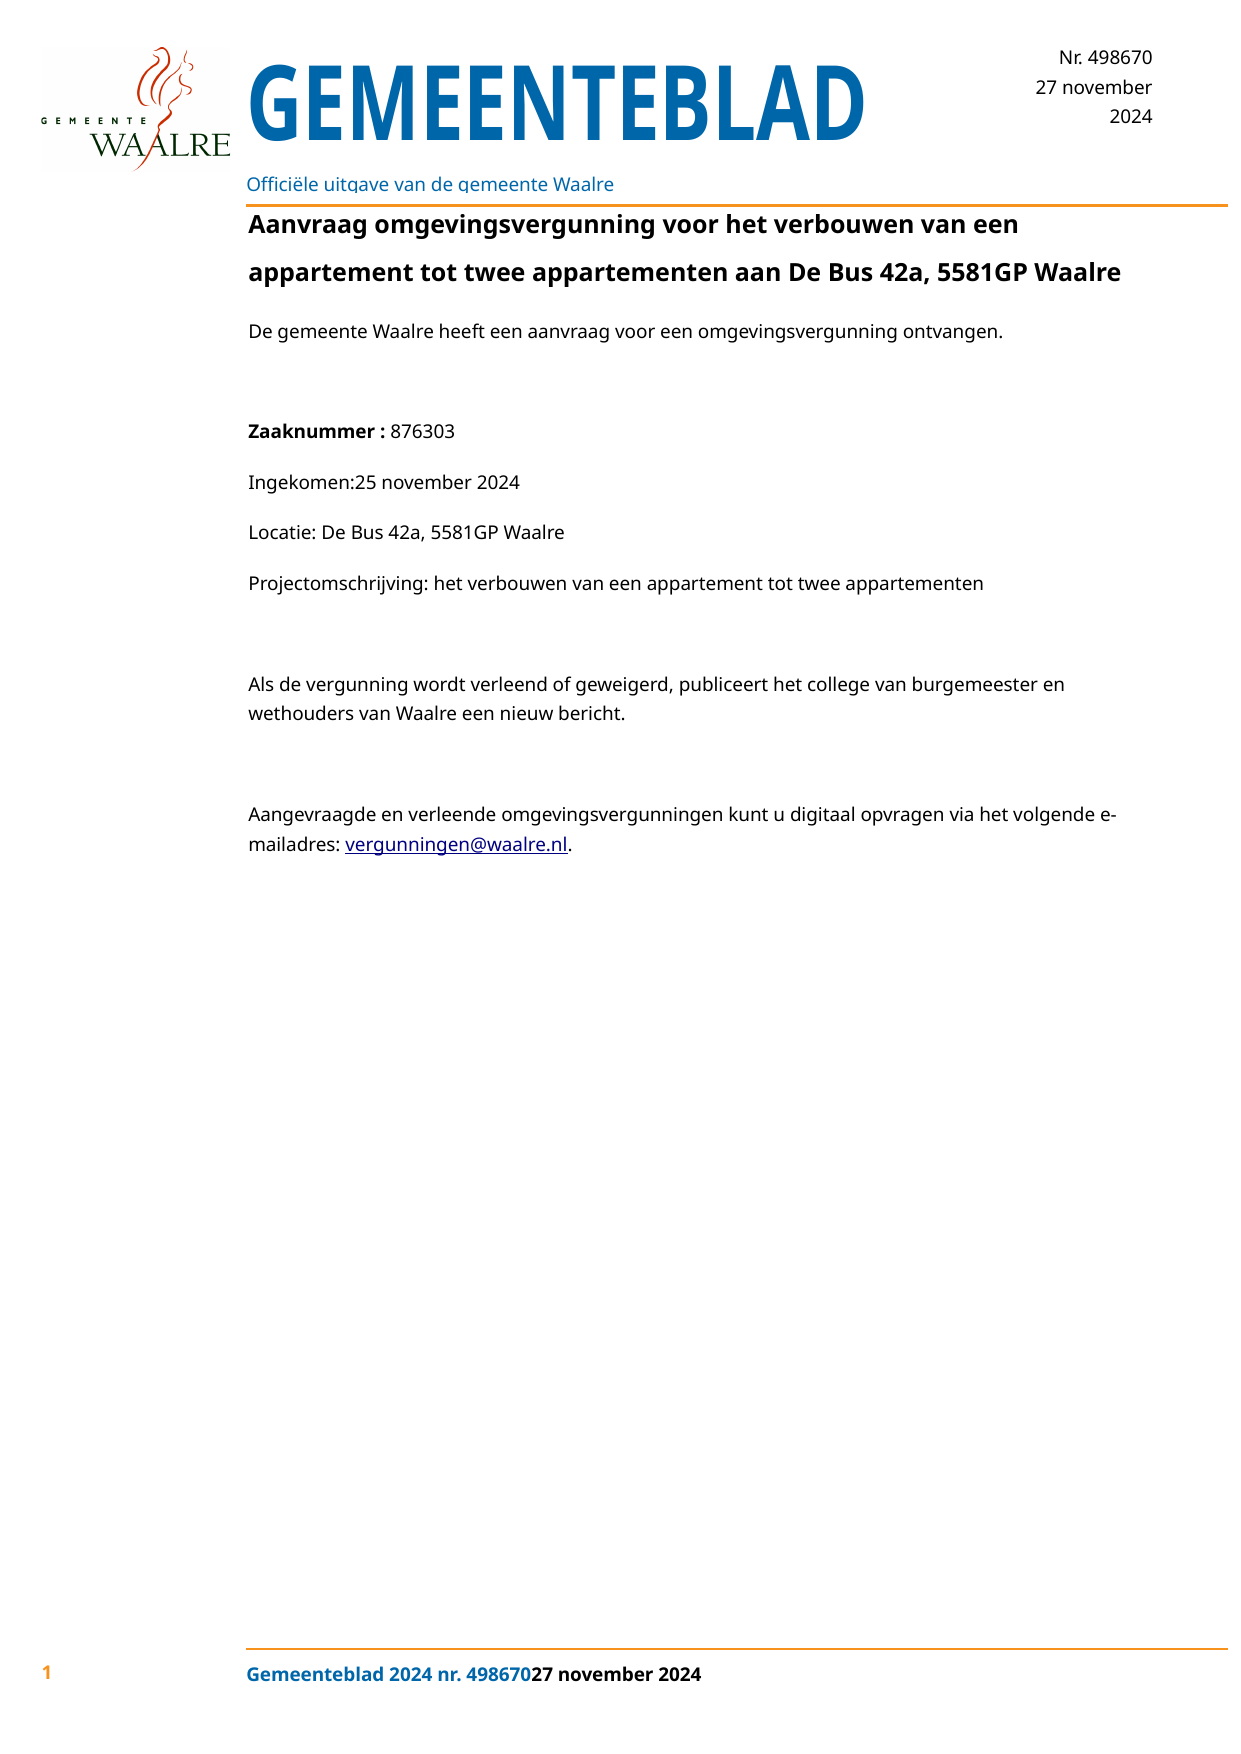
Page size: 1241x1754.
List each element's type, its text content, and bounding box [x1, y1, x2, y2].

text Zaaknummer : 876303 [248, 419, 1152, 444]
text Aanvraag omgevingsvergunning voor het verbouwen van een appartement tot twee appartementen aan De Bus 42a, 5581GP Waalre [248, 207, 1152, 288]
text Ingekomen:25 november 2024 [248, 469, 1152, 495]
text De gemeente Waalre heeft een aanvraag voor een omgevingsvergunning ontvangen. [248, 318, 1152, 344]
text Aangevraagde en verleende omgevingsvergunningen kunt u digitaal opvragen via het volgende e-mailadres: vergunningen@waalre.nl. [248, 801, 1152, 857]
text Als de vergunning wordt verleend of geweigerd, publiceert het college van burgemeester en wethouders van Waalre een nieuw bericht. [248, 671, 1152, 726]
picture [41, 47, 231, 172]
text Locatie: De Bus 42a, 5581GP Waalre [248, 519, 1152, 545]
text Projectomschrijving: het verbouwen van een appartement tot twee appartementen [248, 570, 1152, 596]
